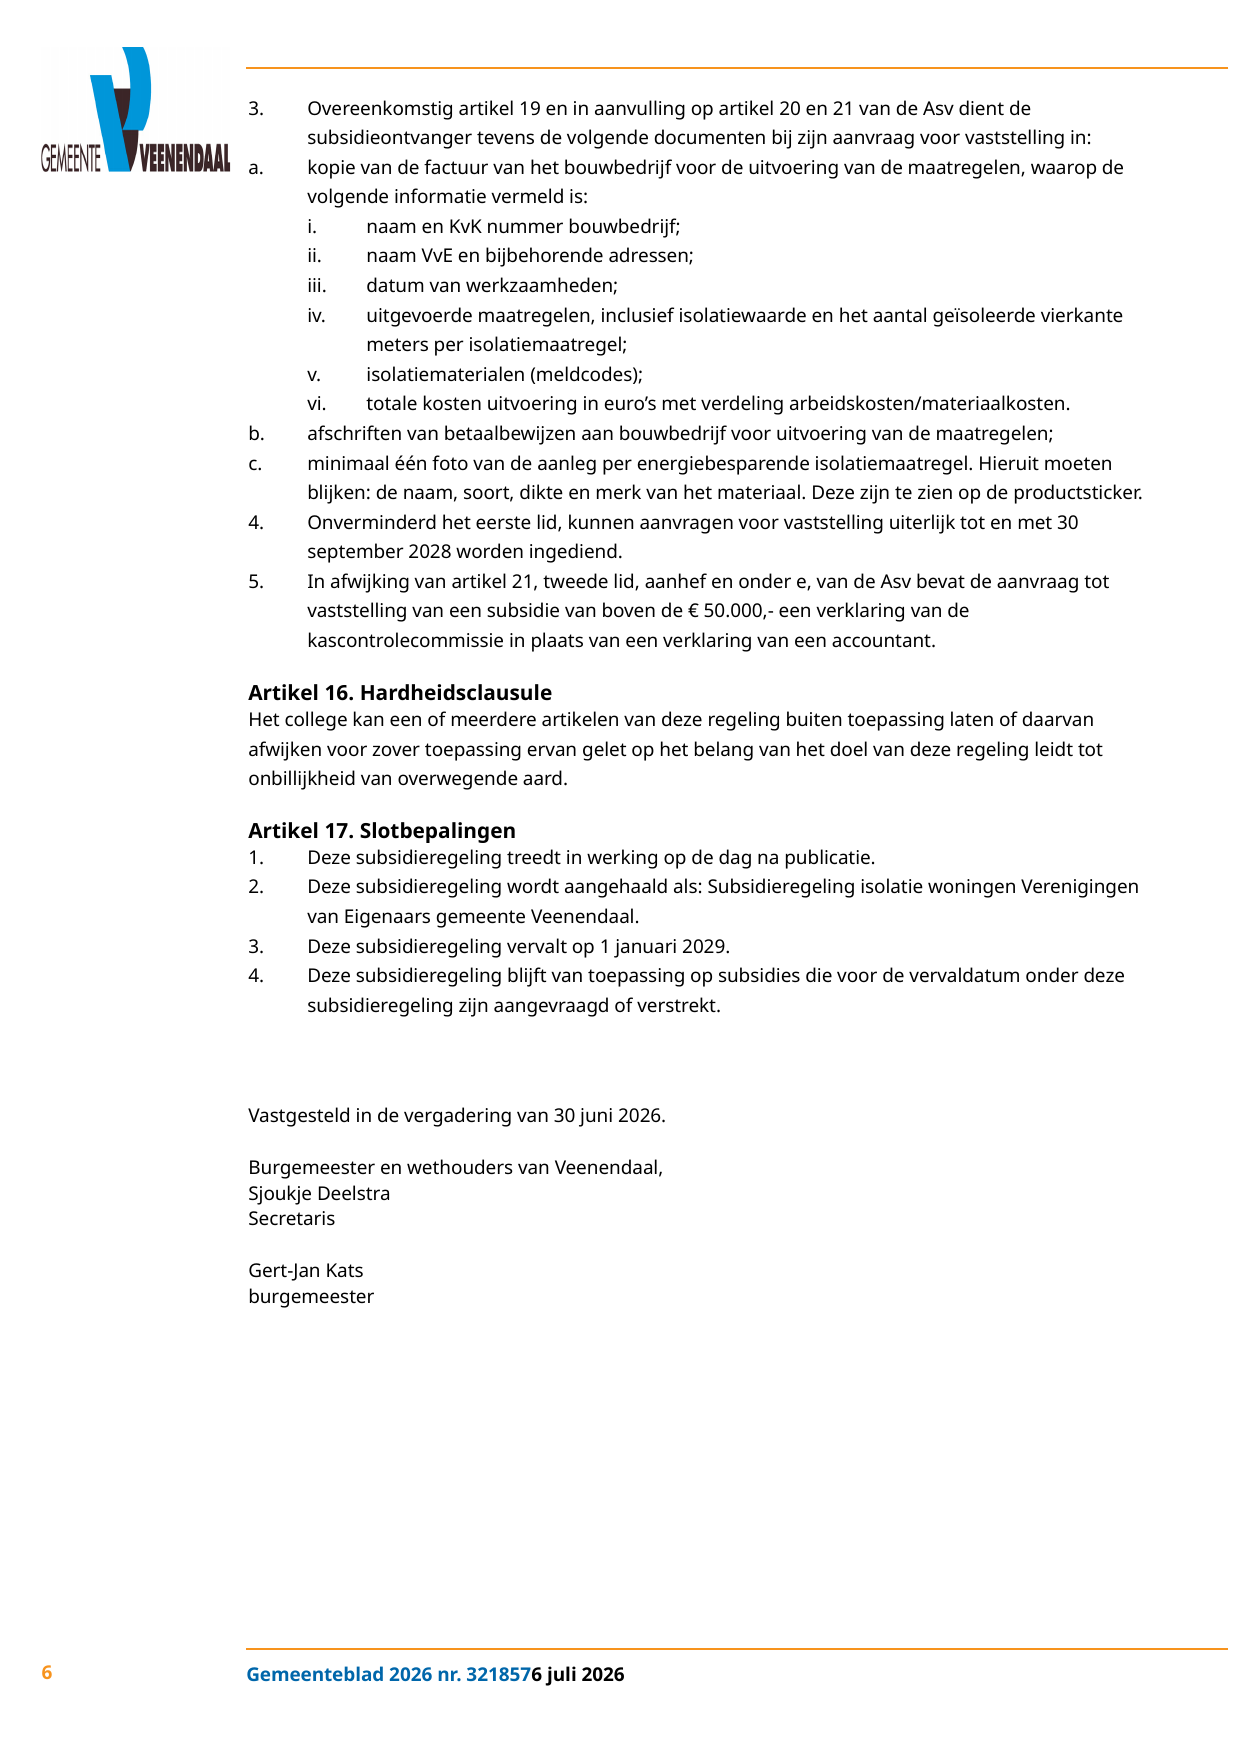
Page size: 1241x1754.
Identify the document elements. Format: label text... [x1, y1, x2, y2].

list Deze subsidieregeling treedt in werking op de dag na publicatie. [248, 844, 1152, 870]
list Onverminderd het eerste lid, kunnen aanvragen voor vaststelling uiterlijk tot en met 30 september 2028 worden ingediend. [248, 509, 1152, 564]
text Artikel 16. Hardheidsclausule [248, 678, 1152, 706]
list In afwijking van artikel 21, tweede lid, aanhef en onder e, van de Asv bevat de aanvraag tot vaststelling van een subsidie van boven de € 50.000,- een verklaring van de kascontrolecommissie in plaats van een verklaring van een accountant. [248, 568, 1152, 653]
list naam VvE en bijbehorende adressen; [307, 243, 1152, 268]
list naam en KvK nummer bouwbedrijf; [307, 213, 1152, 239]
list totale kosten uitvoering in euro’s met verdeling arbeidskosten/materiaalkosten. [307, 391, 1152, 416]
text Sjoukje Deelstra [248, 1180, 1152, 1206]
text Het college kan een of meerdere artikelen van deze regeling buiten toepassing laten of daarvan afwijken voor zover toepassing ervan gelet op het belang van het doel van deze regeling leidt tot onbillijkheid van overwegende aard. [248, 706, 1152, 791]
list afschriften van betaalbewijzen aan bouwbedrijf voor uitvoering van de maatregelen; [248, 420, 1152, 446]
list uitgevoerde maatregelen, inclusief isolatiewaarde en het aantal geïsoleerde vierkante meters per isolatiemaatregel; [307, 302, 1152, 357]
text Vastgesteld in de vergadering van 30 juni 2026. [248, 1103, 1152, 1128]
list isolatiematerialen (meldcodes); [307, 361, 1152, 387]
list Deze subsidieregeling vervalt op 1 januari 2029. [248, 933, 1152, 959]
text Burgemeester en wethouders van Veenendaal, [248, 1154, 1152, 1180]
list minimaal één foto van de aanleg per energiebesparende isolatiemaatregel. Hieruit moeten blijken: de naam, soort, dikte en merk van het materiaal. Deze zijn te zien op de productsticker. [248, 450, 1152, 505]
picture [41, 47, 130, 172]
list kopie van de factuur van het bouwbedrijf voor de uitvoering van de maatregelen, waarop de volgende informatie vermeld is: [248, 154, 1152, 209]
text Artikel 17. Slotbepalingen [248, 816, 1152, 844]
list datum van werkzaamheden; [307, 272, 1152, 298]
text Secretaris [248, 1206, 1152, 1231]
list Deze subsidieregeling blijft van toepassing op subsidies die voor de vervaldatum onder deze subsidieregeling zijn aangevraagd of verstrekt. [248, 962, 1152, 1018]
text Gert-Jan Kats [248, 1257, 1152, 1283]
list Overeenkomstig artikel 19 en in aanvulling op artikel 20 en 21 van de Asv dient de subsidieontvanger tevens de volgende documenten bij zijn aanvraag voor vaststelling in: [248, 95, 1152, 150]
picture [123, 47, 231, 172]
list Deze subsidieregeling wordt aangehaald als: Subsidieregeling isolatie woningen Verenigingen van Eigenaars gemeente Veenendaal. [248, 874, 1152, 929]
text burgemeester [248, 1283, 1152, 1308]
